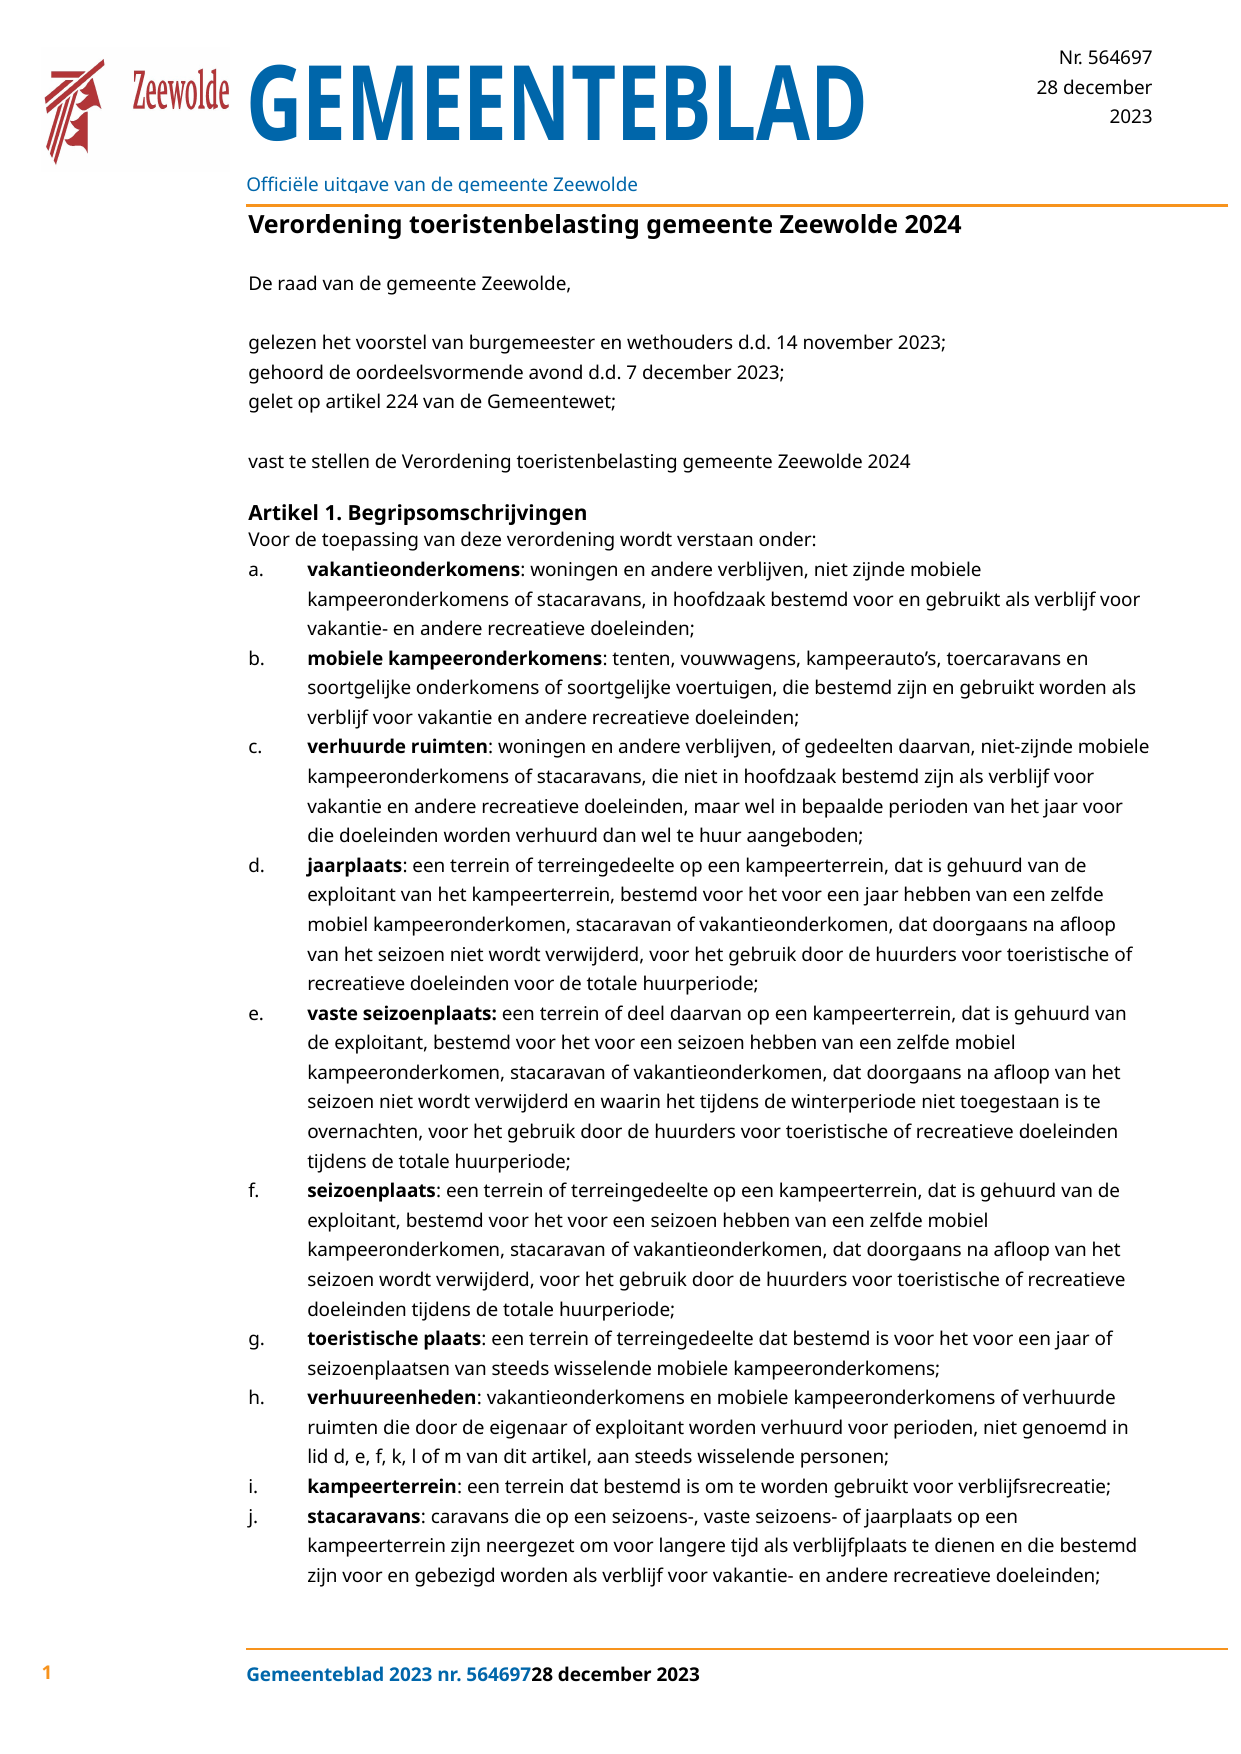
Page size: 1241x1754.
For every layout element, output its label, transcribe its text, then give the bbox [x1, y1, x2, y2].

list mobiele kampeeronderkomens: tenten, vouwwagens, kampeerauto’s, toercaravans en soortgelijke onderkomens of soortgelijke voertuigen, die bestemd zijn en gebruikt worden als verblijf voor vakantie en andere recreatieve doeleinden; [248, 645, 1152, 730]
text vast te stellen de Verordening toeristenbelasting gemeente Zeewolde 2024 [248, 448, 1152, 473]
text Artikel 1. Begripsomschrijvingen [248, 498, 1152, 527]
text Voor de toepassing van deze verordening wordt verstaan onder: [248, 527, 1152, 552]
list toeristische plaats: een terrein of terreingedeelte dat bestemd is voor het voor een jaar of seizoenplaatsen van steeds wisselende mobiele kampeeronderkomens; [248, 1325, 1152, 1381]
list kampeerterrein: een terrein dat bestemd is om te worden gebruikt voor verblijfsrecreatie; [248, 1473, 1152, 1499]
list jaarplaats: een terrein of terreingedeelte op een kampeerterrein, dat is gehuurd van de exploitant van het kampeerterrein, bestemd voor het voor een jaar hebben van een zelfde mobiel kampeeronderkomen, stacaravan of vakantieonderkomen, dat doorgaans na afloop van het seizoen niet wordt verwijderd, voor het gebruik door de huurders voor toeristische of recreatieve doeleinden voor de totale huurperiode; [248, 852, 1152, 996]
list verhuureenheden: vakantieonderkomens en mobiele kampeeronderkomens of verhuurde ruimten die door de eigenaar of exploitant worden verhuurd voor perioden, niet genoemd in lid d, e, f, k, l of m van dit artikel, aan steeds wisselende personen; [248, 1384, 1152, 1469]
list vaste seizoenplaats: een terrein of deel daarvan op een kampeerterrein, dat is gehuurd van de exploitant, bestemd voor het voor een seizoen hebben van een zelfde mobiel kampeeronderkomen, stacaravan of vakantieonderkomen, dat doorgaans na afloop van het seizoen niet wordt verwijderd en waarin het tijdens de winterperiode niet toegestaan is te overnachten, voor het gebruik door de huurders voor toeristische of recreatieve doeleinden tijdens de totale huurperiode; [248, 1000, 1152, 1174]
text Verordening toeristenbelasting gemeente Zeewolde 2024 [248, 207, 1152, 241]
list vakantieonderkomens: woningen en andere verblijven, niet zijnde mobiele kampeeronderkomens of stacaravans, in hoofdzaak bestemd voor en gebruikt als verblijf voor vakantie- en andere recreatieve doeleinden; [248, 556, 1152, 641]
list seizoenplaats: een terrein of terreingedeelte op een kampeerterrein, dat is gehuurd van de exploitant, bestemd voor het voor een seizoen hebben van een zelfde mobiel kampeeronderkomen, stacaravan of vakantieonderkomen, dat doorgaans na afloop van het seizoen wordt verwijderd, voor het gebruik door de huurders voor toeristische of recreatieve doeleinden tijdens de totale huurperiode; [248, 1177, 1152, 1322]
text gelezen het voorstel van burgemeester en wethouders d.d. 14 november 2023; [248, 329, 1152, 355]
text gelet op artikel 224 van de Gemeentewet; [248, 389, 1152, 414]
list stacaravans: caravans die op een seizoens-, vaste seizoens- of jaarplaats op een kampeerterrein zijn neergezet om voor langere tijd als verblijfplaats te dienen en die bestemd zijn voor en gebezigd worden als verblijf voor vakantie- en andere recreatieve doeleinden; [248, 1503, 1152, 1588]
picture [41, 47, 231, 172]
text gehoord de oordeelsvormende avond d.d. 7 december 2023; [248, 359, 1152, 385]
text De raad van de gemeente Zeewolde, [248, 270, 1152, 296]
list verhuurde ruimten: woningen en andere verblijven, of gedeelten daarvan, niet-zijnde mobiele kampeeronderkomens of stacaravans, die niet in hoofdzaak bestemd zijn als verblijf voor vakantie en andere recreatieve doeleinden, maar wel in bepaalde perioden van het jaar voor die doeleinden worden verhuurd dan wel te huur aangeboden; [248, 734, 1152, 848]
